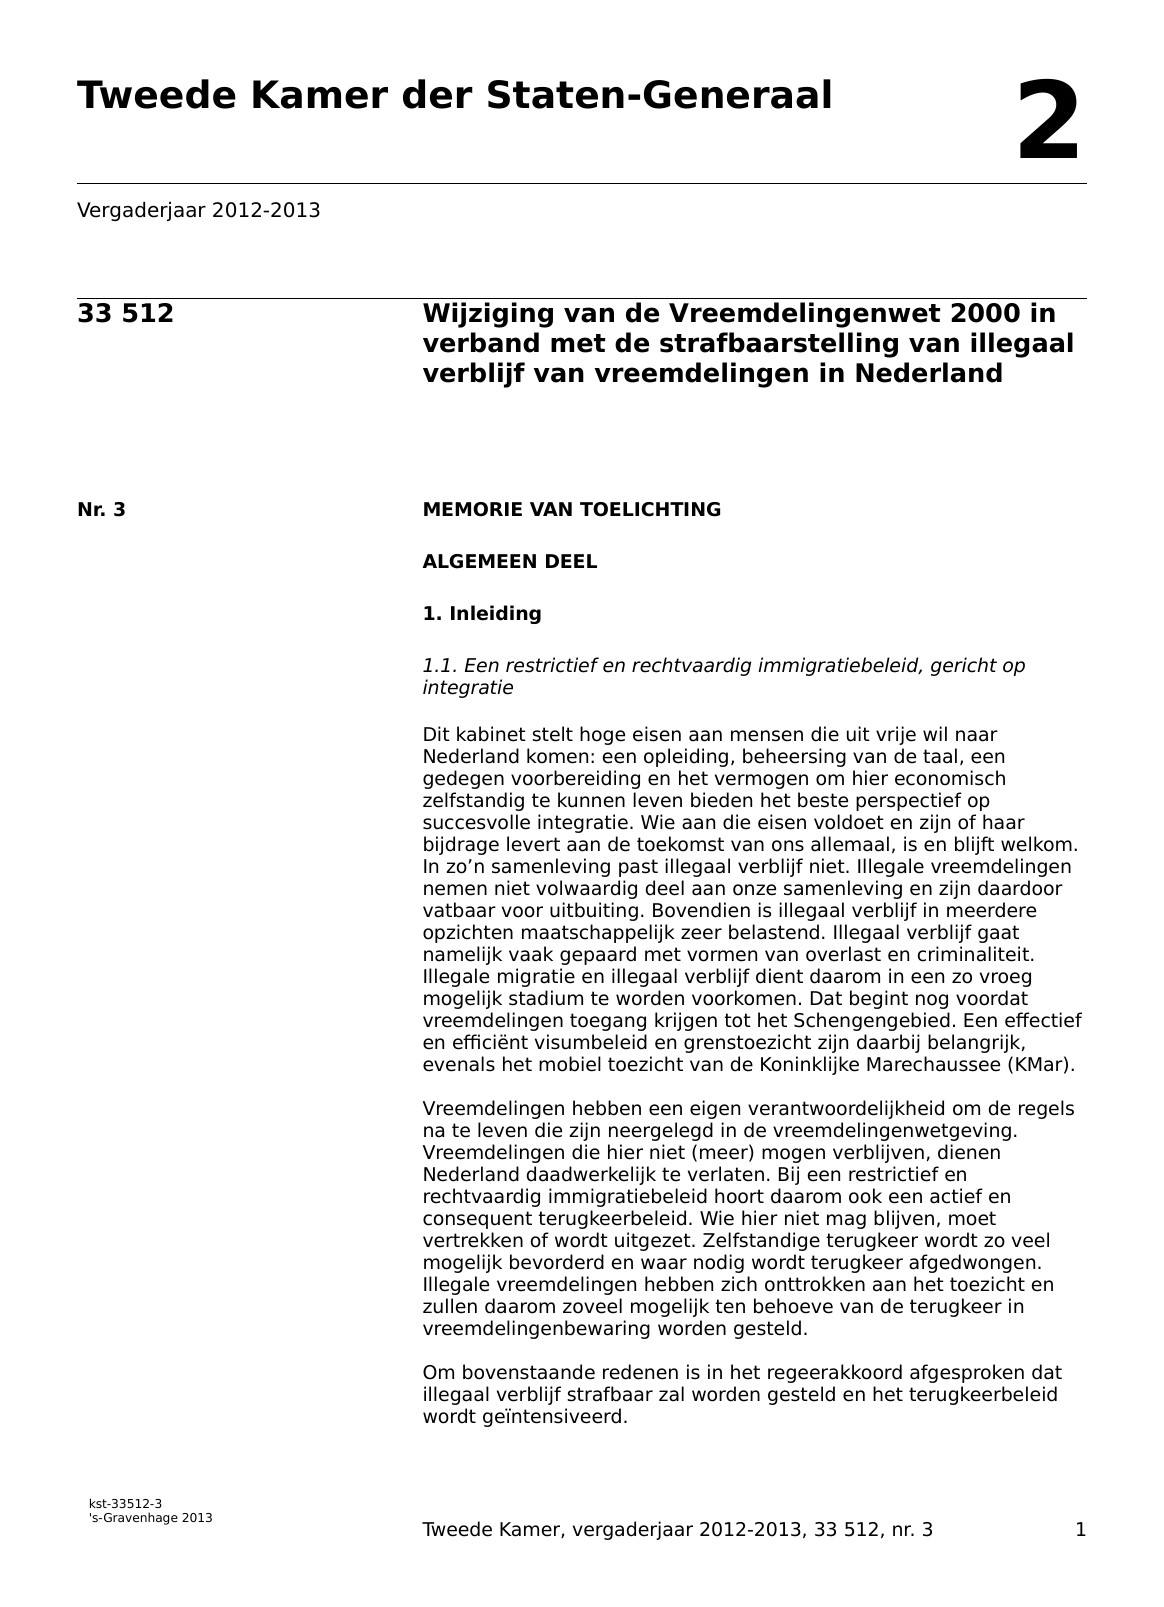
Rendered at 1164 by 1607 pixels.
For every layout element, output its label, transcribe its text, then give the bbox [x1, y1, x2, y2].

table_header Tweede Kamer der Staten-Generaal [77, 59, 886, 183]
text Vreemdelingen hebben een eigen verantwoordelijkheid om de regels na te leven die zijn neergelegd in de vreemdelingenwetgeving. Vreemdelingen die hier niet (meer) mogen verblijven, dienen Nederland daadwerkelijk te verlaten. Bij een restrictief en rechtvaardig immigratiebeleid hoort daarom ook een actief en consequent terugkeerbeleid. Wie hier niet mag blijven, moet vertrekken of wordt uitgezet. Zelfstandige terugkeer wordt zo veel mogelijk bevorderd en waar nodig wordt terugkeer afgedwongen. Illegale vreemdelingen hebben zich onttrokken aan het toezicht en zullen daarom zoveel mogelijk ten behoeve van de terugkeer in vreemdelingenbewaring worden gesteld. [422, 1098, 1087, 1339]
subtitle 1.1. Een restrictief en rechtvaardig immigratiebeleid, gericht op integratie [422, 655, 1087, 699]
subtitle 1. Inleiding [422, 603, 1087, 625]
text Om bovenstaande redenen is in het regeerakkoord afgesproken dat illegaal verblijf strafbaar zal worden gesteld en het terugkeerbeleid wordt geïntensiveerd. [422, 1362, 1087, 1428]
text 's-Gravenhage 2013 [88, 1511, 323, 1525]
subtitle Nr. 3 MEMORIE VAN TOELICHTING [77, 499, 1087, 521]
subtitle ALGEMEEN DEEL [422, 551, 1087, 573]
text kst-33512-3 [88, 1497, 323, 1511]
subtitle 33 512 Wijziging van de Vreemdelingenwet 2000 in verband met de strafbaarstelling van illegaal verblijf van vreemdelingen in Nederland [77, 299, 1087, 388]
table_header 2 [886, 59, 1087, 183]
text Dit kabinet stelt hoge eisen aan mensen die uit vrije wil naar Nederland komen: een opleiding, beheersing van de taal, een gedegen voorbereiding en het vermogen om hier economisch zelfstandig te kunnen leven bieden het beste perspectief op succesvolle integratie. Wie aan die eisen voldoet en zijn of haar bijdrage levert aan de toekomst van ons allemaal, is en blijft welkom. In zo’n samenleving past illegaal verblijf niet. Illegale vreemdelingen nemen niet volwaardig deel aan onze samenleving en zijn daardoor vatbaar voor uitbuiting. Bovendien is illegaal verblijf in meerdere opzichten maatschappelijk zeer belastend. Illegaal verblijf gaat namelijk vaak gepaard met vormen van overlast en criminaliteit. Illegale migratie en illegaal verblijf dient daarom in een zo vroeg mogelijk stadium te worden voorkomen. Dat begint nog voordat vreemdelingen toegang krijgen tot het Schengengebied. Een effectief en efficiënt visumbeleid en grenstoezicht zijn daarbij belangrijk, evenals het mobiel toezicht van de Koninklijke Marechaussee (KMar). [422, 724, 1087, 1076]
table_cell Vergaderjaar 2012-2013 [77, 184, 1087, 298]
